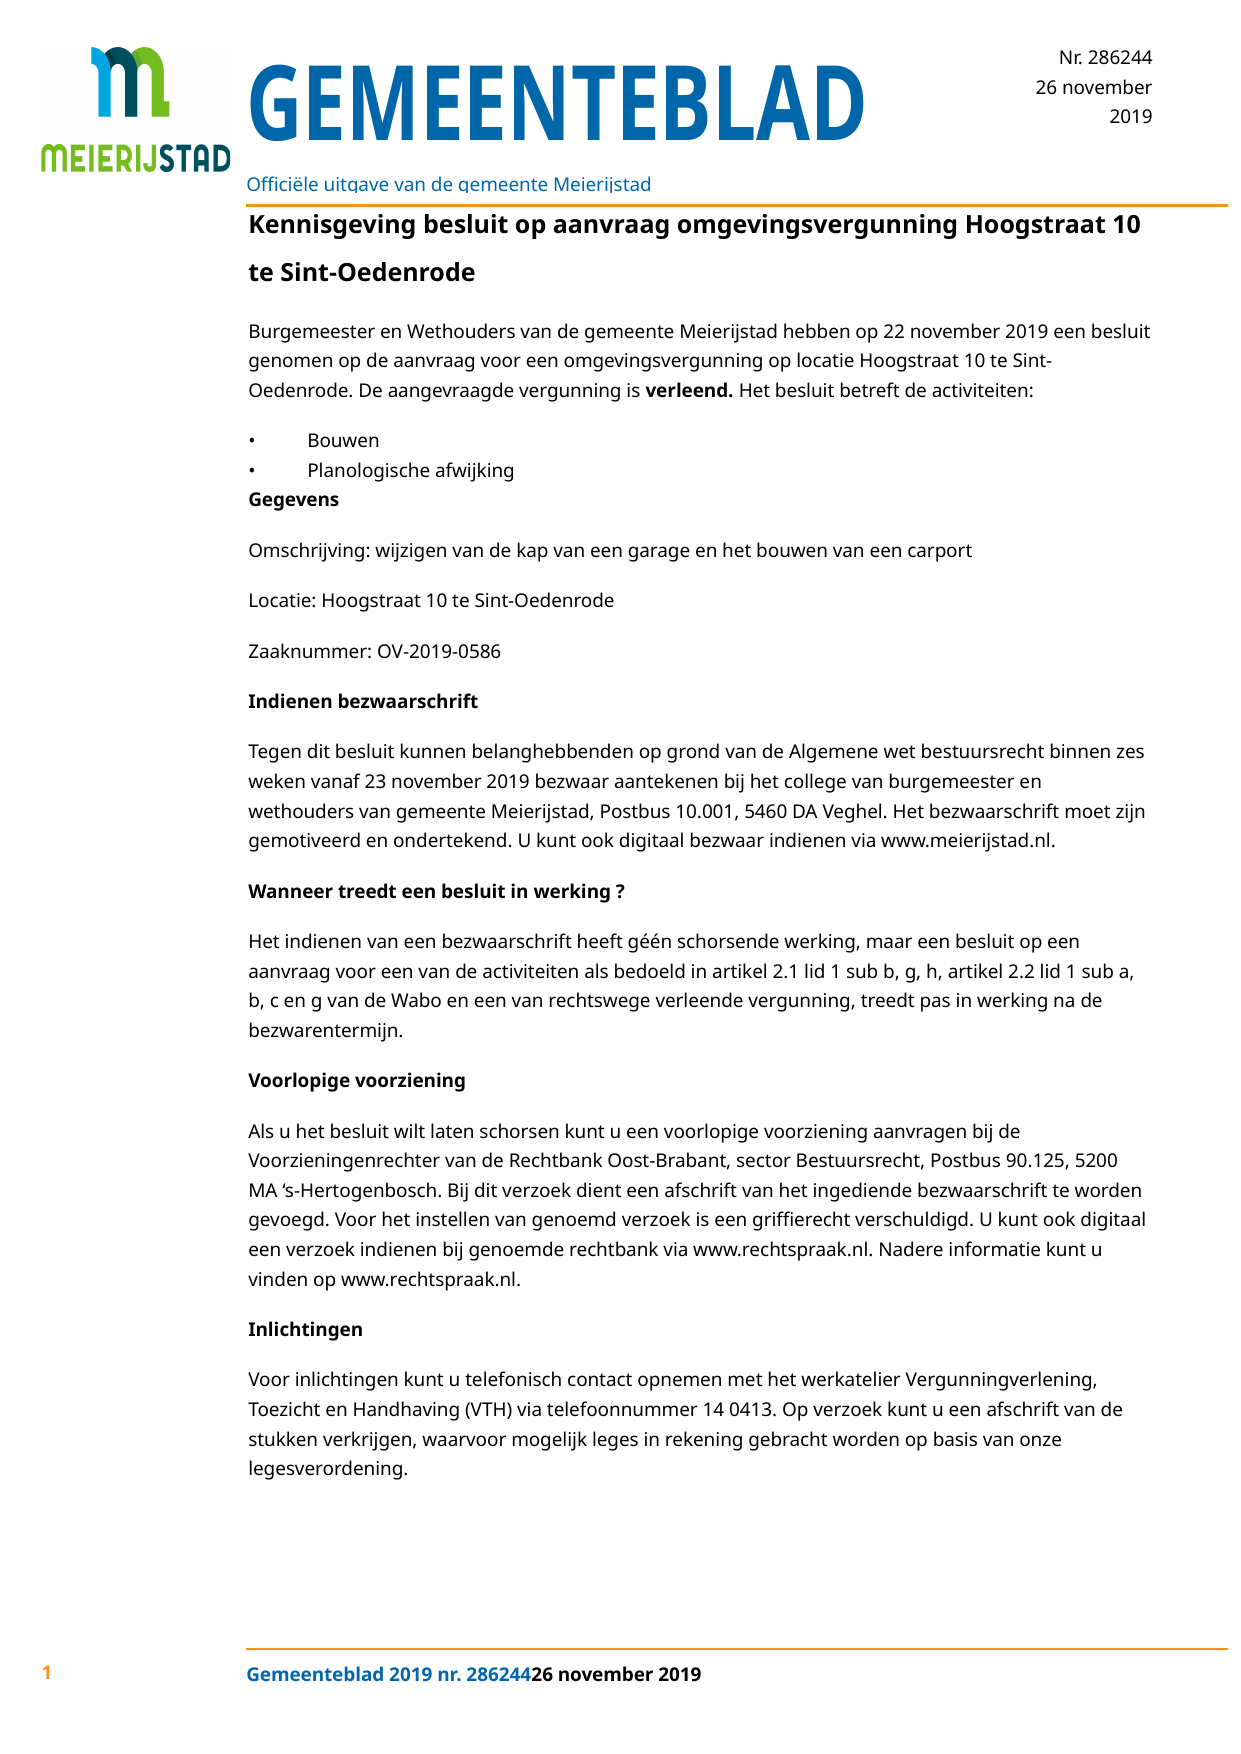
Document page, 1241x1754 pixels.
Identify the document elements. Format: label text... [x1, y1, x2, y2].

text Het indienen van een bezwaarschrift heeft géén schorsende werking, maar een besluit op een aanvraag voor een van de activiteiten als bedoeld in artikel 2.1 lid 1 sub b, g, h, artikel 2.2 lid 1 sub a, b, c en g van de Wabo en een van rechtswege verleende vergunning, treedt pas in werking na de bezwarentermijn. [248, 928, 1152, 1043]
text Wanneer treedt een besluit in werking ? [248, 878, 1152, 904]
text Burgemeester en Wethouders van de gemeente Meierijstad hebben op 22 november 2019 een besluit genomen op de aanvraag voor een omgevingsvergunning op locatie Hoogstraat 10 te Sint-Oedenrode. De aangevraagde vergunning is verleend. Het besluit betreft de activiteiten: [248, 318, 1152, 403]
picture [41, 47, 231, 172]
text Kennisgeving besluit op aanvraag omgevingsvergunning Hoogstraat 10 te Sint-Oedenrode [248, 207, 1152, 288]
list Bouwen [248, 427, 1152, 453]
text Als u het besluit wilt laten schorsen kunt u een voorlopige voorziening aanvragen bij de Voorzieningenrechter van de Rechtbank Oost-Brabant, sector Bestuursrecht, Postbus 90.125, 5200 MA ‘s-Hertogenbosch. Bij dit verzoek dient een afschrift van het ingediende bezwaarschrift te worden gevoegd. Voor het instellen van genoemd verzoek is een griffierecht verschuldigd. U kunt ook digitaal een verzoek indienen bij genoemde rechtbank via www.rechtspraak.nl. Nadere informatie kunt u vinden op www.rechtspraak.nl. [248, 1118, 1152, 1292]
text Voor inlichtingen kunt u telefonisch contact opnemen met het werkatelier Vergunningverlening, Toezicht en Handhaving (VTH) via telefoonnummer 14 0413. Op verzoek kunt u een afschrift van de stukken verkrijgen, waarvoor mogelijk leges in rekening gebracht worden op basis van onze legesverordening. [248, 1367, 1152, 1481]
text Locatie: Hoogstraat 10 te Sint-Oedenrode [248, 587, 1152, 613]
text Indienen bezwaarschrift [248, 688, 1152, 714]
text Inlichtingen [248, 1316, 1152, 1342]
list Planologische afwijking [248, 457, 1152, 483]
text Tegen dit besluit kunnen belanghebbenden op grond van de Algemene wet bestuursrecht binnen zes weken vanaf 23 november 2019 bezwaar aantekenen bij het college van burgemeester en wethouders van gemeente Meierijstad, Postbus 10.001, 5460 DA Veghel. Het bezwaarschrift moet zijn gemotiveerd en ondertekend. U kunt ook digitaal bezwaar indienen via www.meierijstad.nl. [248, 739, 1152, 853]
text Zaaknummer: OV-2019-0586 [248, 638, 1152, 664]
text Gegevens [248, 487, 1152, 512]
text Voorlopige voorziening [248, 1067, 1152, 1093]
text Omschrijving: wijzigen van de kap van een garage en het bouwen van een carport [248, 537, 1152, 563]
